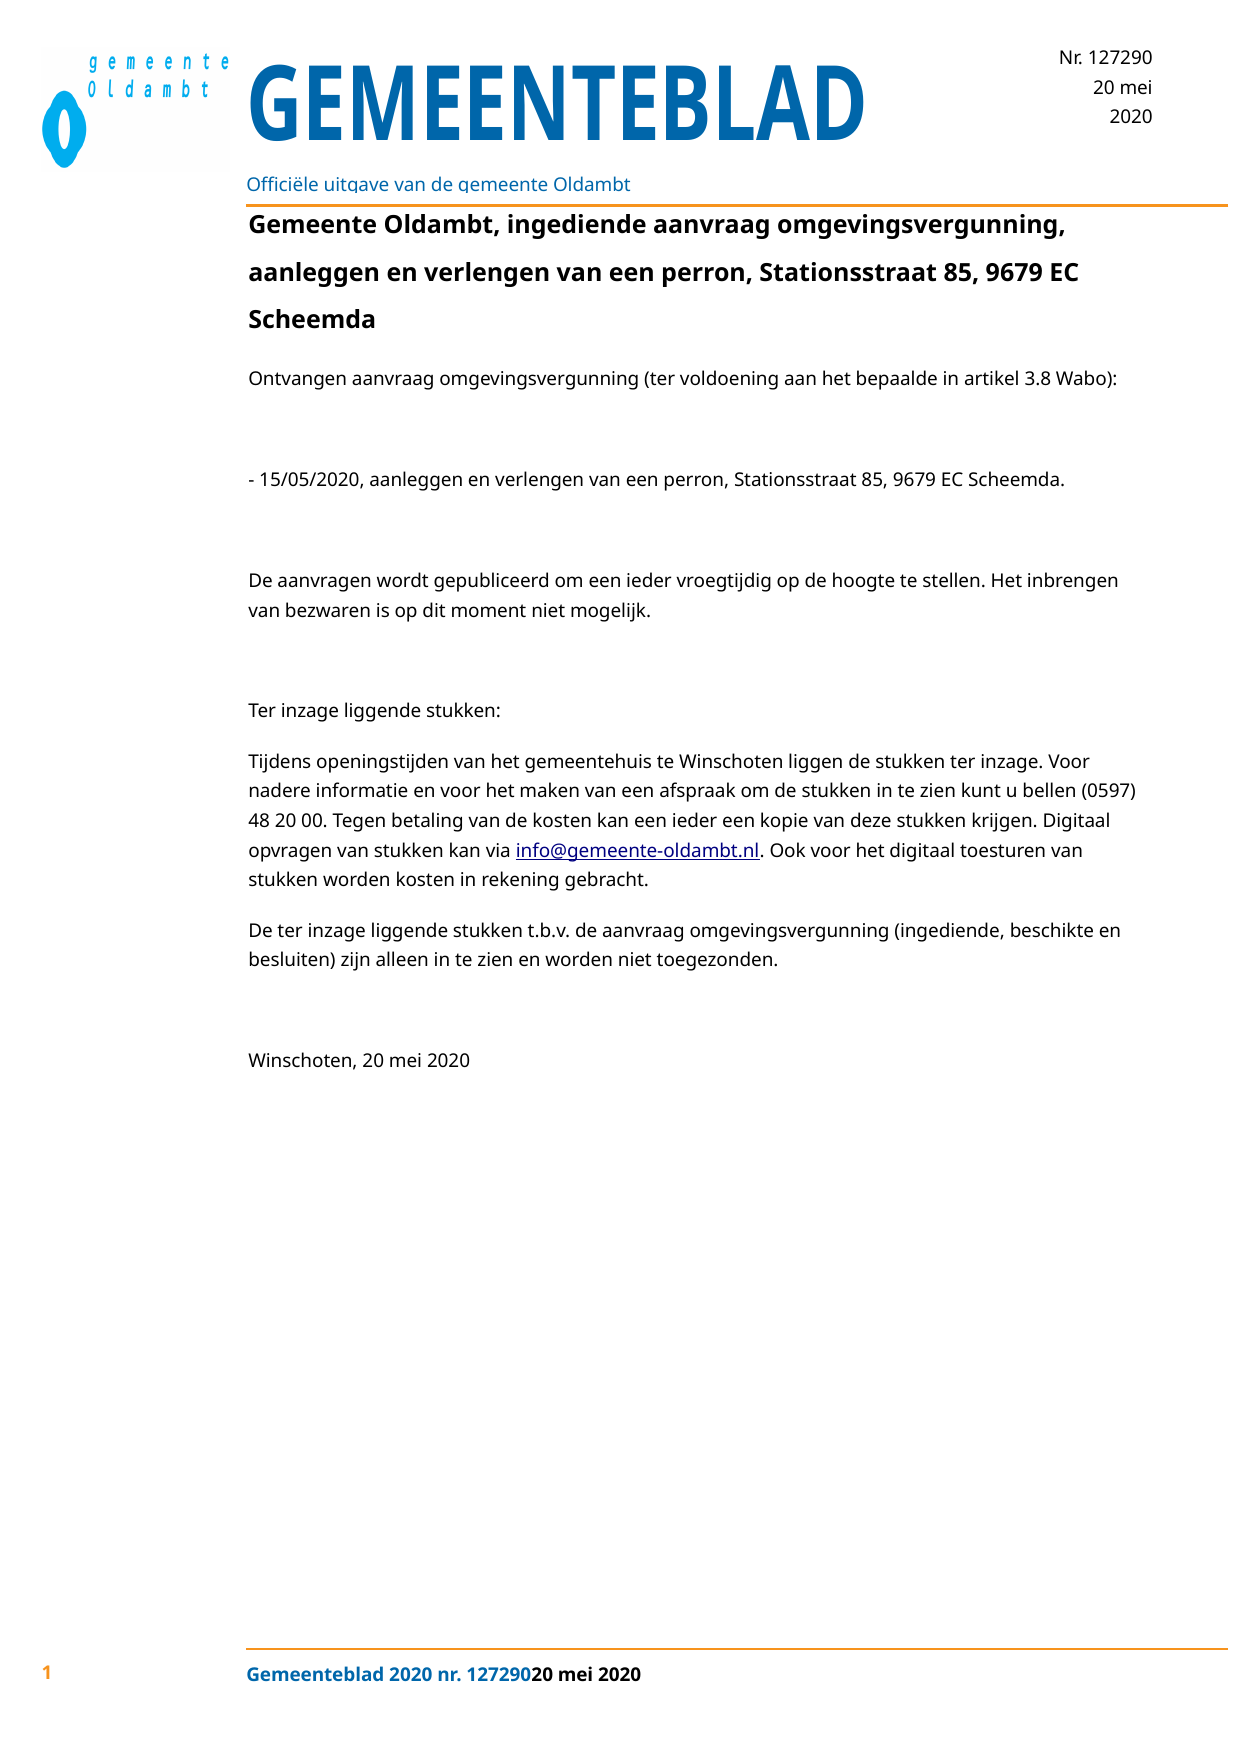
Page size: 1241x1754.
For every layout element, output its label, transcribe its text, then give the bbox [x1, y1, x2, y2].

text Ontvangen aanvraag omgevingsvergunning (ter voldoening aan het bepaalde in artikel 3.8 Wabo): [248, 366, 1152, 391]
text De aanvragen wordt gepubliceerd om een ieder vroegtijdig op de hoogte te stellen. Het inbrengen van bezwaren is op dit moment niet mogelijk. [248, 567, 1152, 622]
text - 15/05/2020, aanleggen en verlengen van een perron, Stationsstraat 85, 9679 EC Scheemda. [248, 466, 1152, 492]
text Gemeente Oldambt, ingediende aanvraag omgevingsvergunning, aanleggen en verlengen van een perron, Stationsstraat 85, 9679 EC Scheemda [248, 207, 1152, 336]
text Winschoten, 20 mei 2020 [248, 1047, 1152, 1073]
text Ter inzage liggende stukken: [248, 698, 1152, 723]
text De ter inzage liggende stukken t.b.v. de aanvraag omgevingsvergunning (ingediende, beschikte en besluiten) zijn alleen in te zien en worden niet toegezonden. [248, 917, 1152, 972]
text Tijdens openingstijden van het gemeentehuis te Winschoten liggen de stukken ter inzage. Voor nadere informatie en voor het maken van een afspraak om de stukken in te zien kunt u bellen (0597) 48 20 00. Tegen betaling van de kosten kan een ieder een kopie van deze stukken krijgen. Digitaal opvragen van stukken kan via info@gemeente-oldambt.nl. Ook voor het digitaal toesturen van stukken worden kosten in rekening gebracht. [248, 748, 1152, 892]
picture [41, 47, 231, 172]
